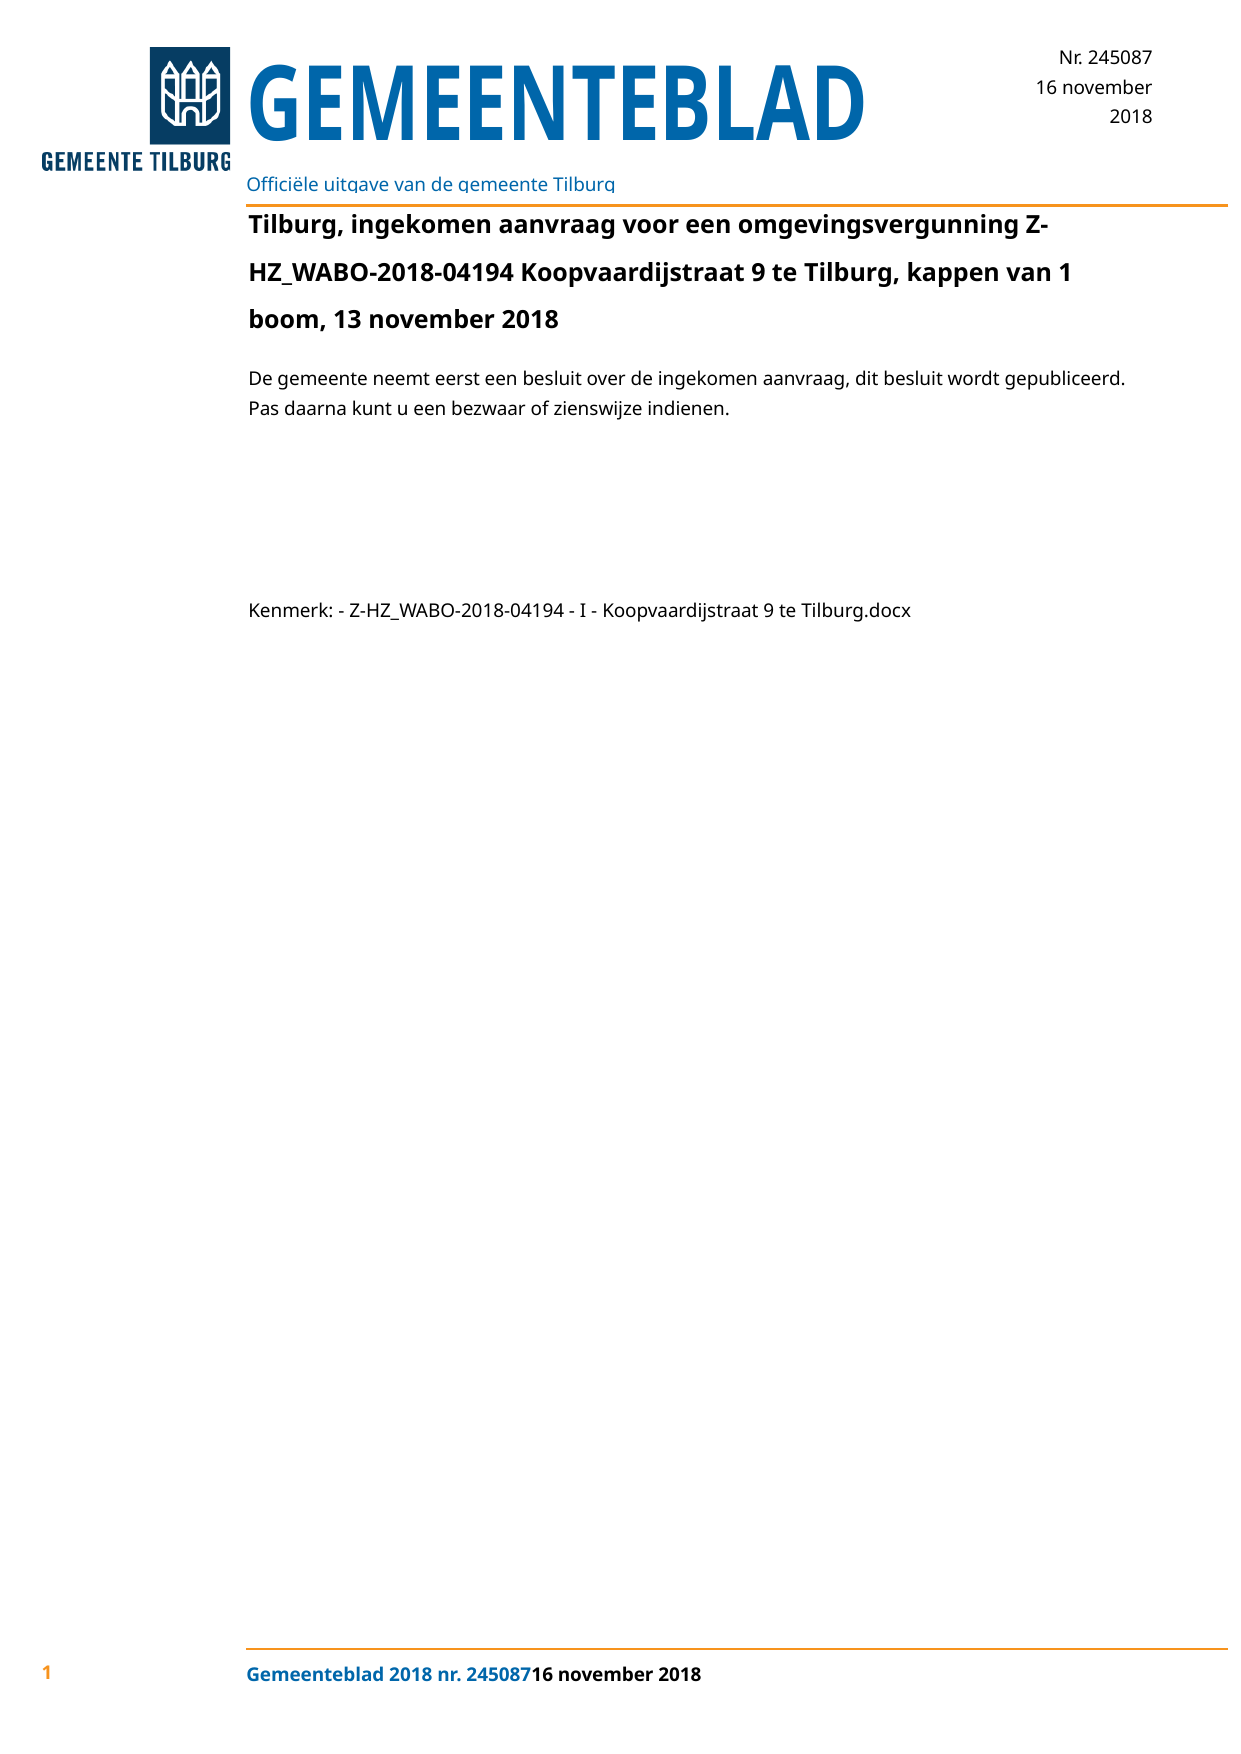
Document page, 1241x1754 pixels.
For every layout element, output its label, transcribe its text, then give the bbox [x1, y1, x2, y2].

text De gemeente neemt eerst een besluit over de ingekomen aanvraag, dit besluit wordt gepubliceerd. Pas daarna kunt u een bezwaar of zienswijze indienen. [248, 366, 1152, 421]
text Tilburg, ingekomen aanvraag voor een omgevingsvergunning Z-HZ_WABO-2018-04194 Koopvaardijstraat 9 te Tilburg, kappen van 1 boom, 13 november 2018 [248, 207, 1152, 336]
text Kenmerk: - Z-HZ_WABO-2018-04194 - I - Koopvaardijstraat 9 te Tilburg.docx [248, 597, 1152, 622]
picture [41, 47, 231, 172]
